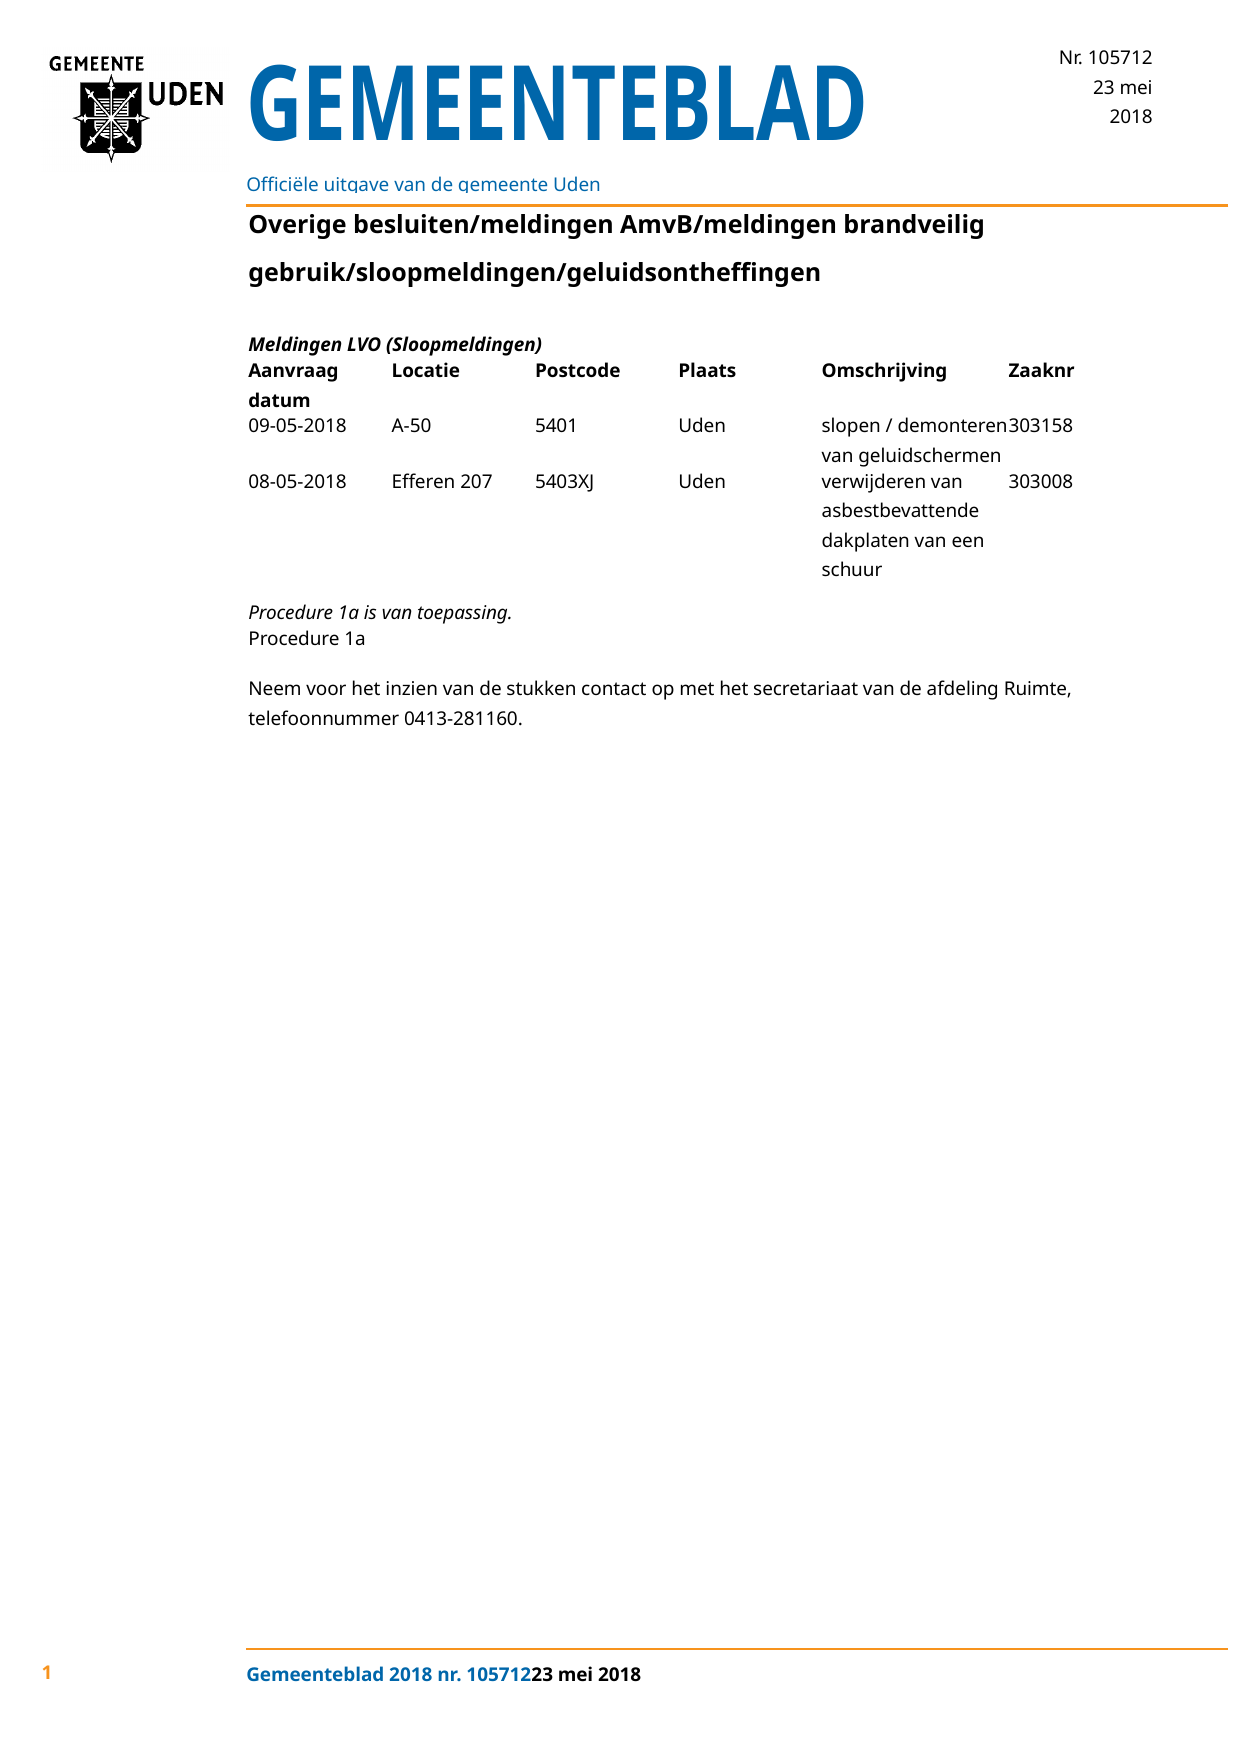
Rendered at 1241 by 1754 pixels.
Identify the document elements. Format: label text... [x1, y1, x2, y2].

text Procedure 1a [248, 625, 1152, 651]
table_cell 08-05-2018 [248, 468, 391, 582]
table_header Plaats [678, 357, 821, 413]
table_cell A-50 [391, 413, 535, 468]
table_header Locatie [391, 357, 535, 413]
table_cell 5403XJ [535, 468, 678, 582]
text Neem voor het inzien van de stukken contact op met het secretariaat van de afdeling Ruimte, telefoonnummer 0413-281160. [248, 675, 1152, 731]
table_cell 09-05-2018 [248, 413, 391, 468]
table_cell Uden [678, 468, 821, 582]
text Procedure 1a is van toepassing. [248, 599, 1152, 625]
table_cell slopen / demonteren van geluidschermen [821, 413, 1008, 468]
table_cell 5401 [535, 413, 678, 468]
table_cell Uden [678, 413, 821, 468]
table_header Aanvraag datum [248, 357, 391, 413]
table_cell verwijderen van asbestbevattende dakplaten van een schuur [821, 468, 1008, 582]
table_header Zaaknr [1008, 357, 1152, 413]
picture [41, 47, 231, 172]
text Meldingen LVO (Sloopmeldingen) [248, 331, 1152, 357]
table_header Omschrijving [821, 357, 1008, 413]
table_cell Efferen 207 [391, 468, 535, 582]
table_header Postcode [535, 357, 678, 413]
text Overige besluiten/meldingen AmvB/meldingen brandveilig gebruik/sloopmeldingen/geluidsontheffingen [248, 207, 1152, 288]
table_cell 303008 [1008, 468, 1152, 582]
table_cell 303158 [1008, 413, 1152, 468]
